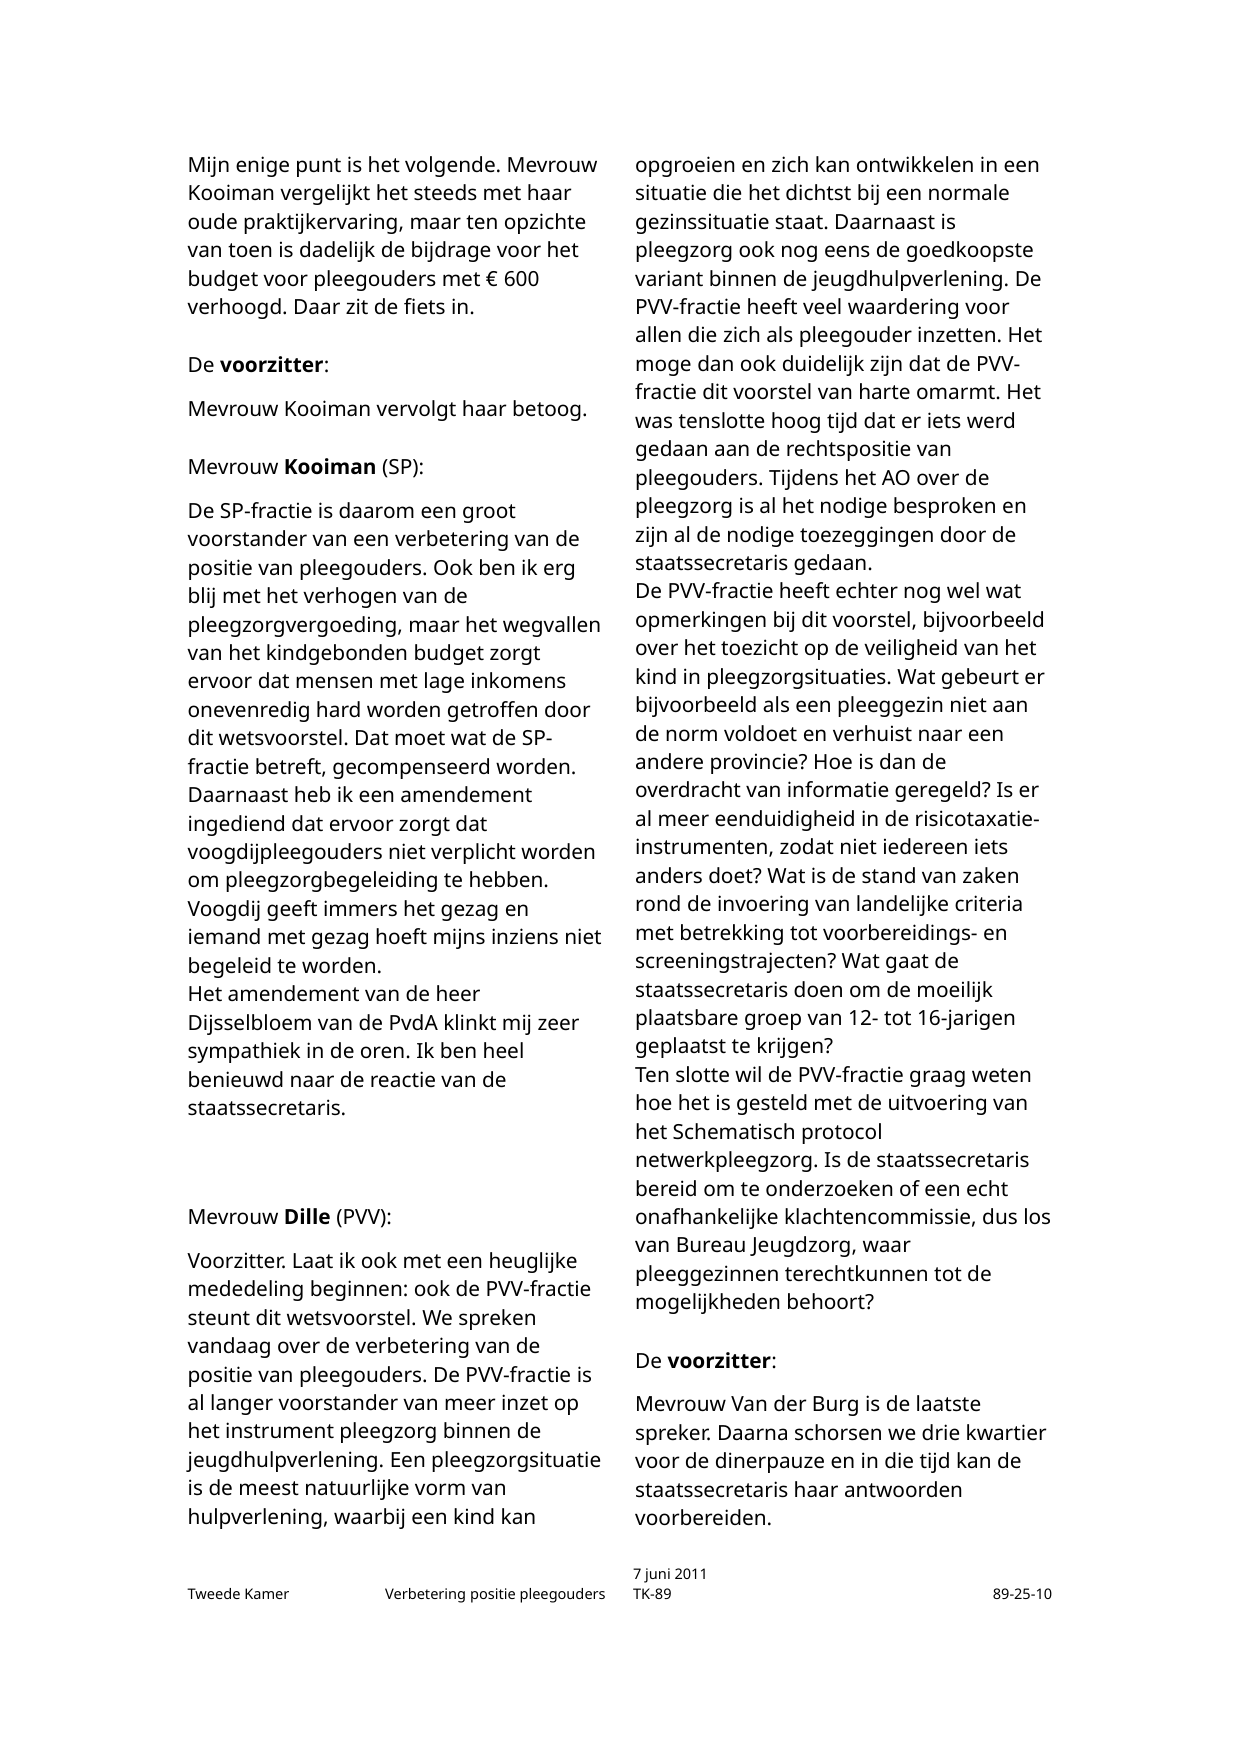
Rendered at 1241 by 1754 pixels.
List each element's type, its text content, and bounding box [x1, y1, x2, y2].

text De SP-fractie is daarom een groot voorstander van een verbetering van de positie van pleegouders. Ook ben ik erg blij met het verhogen van de pleegzorgvergoeding, maar het wegvallen van het kindgebonden budget zorgt ervoor dat mensen met lage inkomens onevenredig hard worden getroffen door dit wetsvoorstel. Dat moet wat de SP-fractie betreft, gecompenseerd worden. [187, 496, 605, 780]
text De voorzitter: [635, 1346, 1053, 1374]
text  [187, 1152, 605, 1180]
text De PVV-fractie heeft echter nog wel wat opmerkingen bij dit voorstel, bijvoorbeeld over het toezicht op de veiligheid van het kind in pleegzorgsituaties. Wat gebeurt er bijvoorbeeld als een pleeggezin niet aan de norm voldoet en verhuist naar een andere provincie? Hoe is dan de overdracht van informatie geregeld? Is er al meer eenduidigheid in de risicotaxatie-instrumenten, zodat niet iedereen iets anders doet? Wat is de stand van zaken rond de invoering van landelijke criteria met betrekking tot voorbereidings- en screeningstrajecten? Wat gaat de staatssecretaris doen om de moeilijk plaatsbare groep van 12- tot 16-jarigen geplaatst te krijgen? [635, 577, 1053, 1060]
text De voorzitter: [187, 351, 605, 379]
text Daarnaast heb ik een amendement ingediend dat ervoor zorgt dat voogdijpleegouders niet verplicht worden om pleegzorgbegeleiding te hebben. Voogdij geeft immers het gezag en iemand met gezag hoeft mijns inziens niet begeleid te worden. [187, 780, 605, 979]
text Mijn enige punt is het volgende. Mevrouw Kooiman vergelijkt het steeds met haar oude praktijkervaring, maar ten opzichte van toen is dadelijk de bijdrage voor het budget voor pleegouders met € 600 verhoogd. Daar zit de fiets in. [187, 150, 605, 321]
text Mevrouw Van der Burg is de laatste spreker. Daarna schorsen we drie kwartier voor de dinerpauze en in die tijd kan de staatssecretaris haar antwoorden voorbereiden. [635, 1389, 1053, 1532]
text Het amendement van de heer Dijsselbloem van de PvdA klinkt mij zeer sympathiek in de oren. Ik ben heel benieuwd naar de reactie van de staatssecretaris. [187, 979, 605, 1122]
text Voorzitter. Laat ik ook met een heuglijke mededeling beginnen: ook de PVV-fractie steunt dit wetsvoorstel. We spreken vandaag over de verbetering van de positie van pleegouders. De PVV-fractie is al langer voorstander van meer inzet op het instrument pleegzorg binnen de jeugdhulpverlening. Een pleegzorgsituatie is de meest natuurlijke vorm van hulpverlening, waarbij een kind kan [187, 1246, 605, 1530]
text Mevrouw Kooiman (SP): [187, 452, 605, 481]
text Mevrouw Dille (PVV): [187, 1202, 605, 1231]
text opgroeien en zich kan ontwikkelen in een situatie die het dichtst bij een normale gezinssituatie staat. Daarnaast is pleegzorg ook nog eens de goedkoopste variant binnen de jeugdhulpverlening. De PVV-fractie heeft veel waardering voor allen die zich als pleegouder inzetten. Het moge dan ook duidelijk zijn dat de PVV-fractie dit voorstel van harte omarmt. Het was tenslotte hoog tijd dat er iets werd gedaan aan de rechtspositie van pleegouders. Tijdens het AO over de pleegzorg is al het nodige besproken en zijn al de nodige toezeggingen door de staatssecretaris gedaan. [635, 150, 1053, 577]
text Mevrouw Kooiman vervolgt haar betoog. [187, 394, 605, 422]
text Ten slotte wil de PVV-fractie graag weten hoe het is gesteld met de uitvoering van het Schematisch protocol netwerkpleegzorg. Is de staatssecretaris bereid om te onderzoeken of een echt onafhankelijke klachtencommissie, dus los van Bureau Jeugdzorg, waar pleeggezinnen terechtkunnen tot de mogelijkheden behoort? [635, 1060, 1053, 1316]
